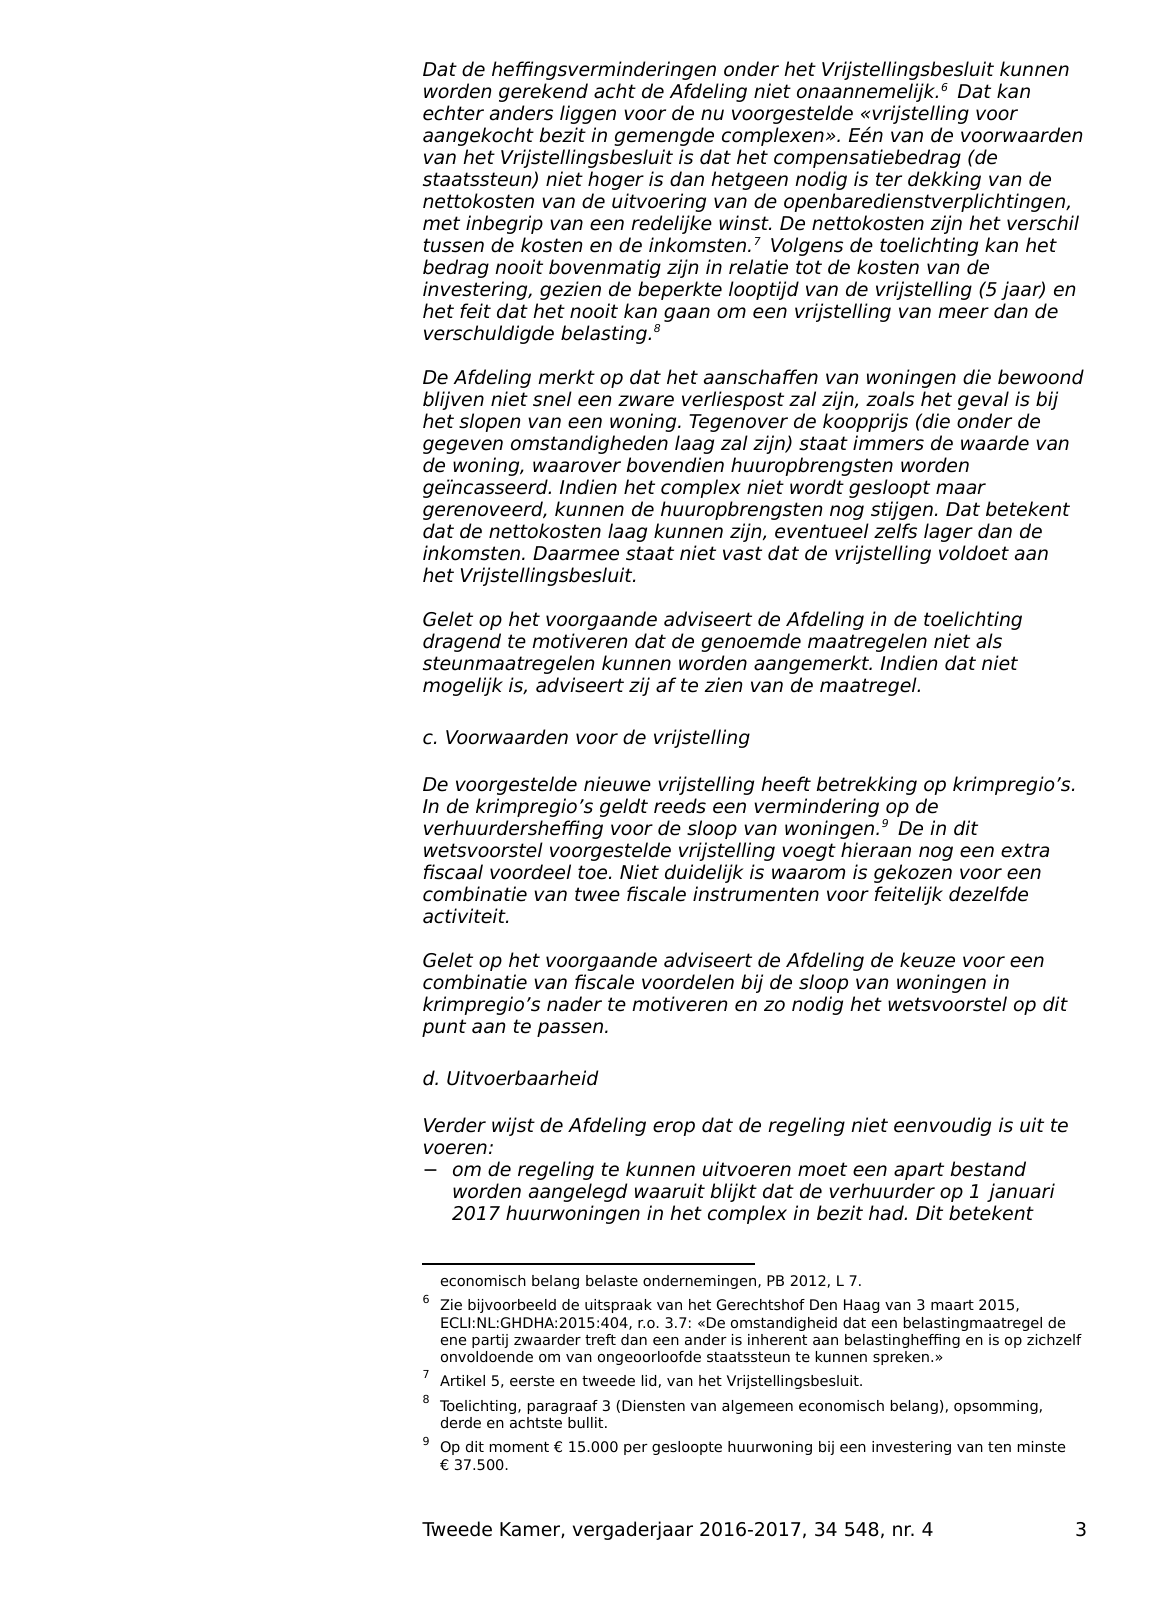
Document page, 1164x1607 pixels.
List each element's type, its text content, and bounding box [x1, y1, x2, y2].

text Gelet op het voorgaande adviseert de Afdeling in de toelichting dragend te motiveren dat de genoemde maatregelen niet als steunmaatregelen kunnen worden aangemerkt. Indien dat niet mogelijk is, adviseert zij af te zien van de maatregel. [422, 609, 1087, 697]
text Op dit moment € 15.000 per gesloopte huurwoning bij een investering van ten minste € 37.500. [422, 1435, 1087, 1474]
text Verder wijst de Afdeling erop dat de regeling niet eenvoudig is uit te voeren: [422, 1115, 1087, 1159]
subtitle c. Voorwaarden voor de vrijstelling [422, 727, 1087, 749]
subtitle d. Uitvoerbaarheid [422, 1068, 1087, 1090]
text Zie bijvoorbeeld de uitspraak van het Gerechtshof Den Haag van 3 maart 2015, ECLI:NL:GHDHA:2015:404, r.o. 3.7: «De omstandigheid dat een belastingmaatregel de ene partij zwaarder treft dan een ander is inherent aan belastingheffing en is op zichzelf onvoldoende om van ongeoorloofde staatssteun te kunnen spreken.» [422, 1293, 1087, 1366]
text − om de regeling te kunnen uitvoeren moet een apart bestand worden aangelegd waaruit blijkt dat de verhuurder op 1 januari 2017 huurwoningen in het complex in bezit had. Dit betekent [422, 1159, 1087, 1225]
text Dat de heffingsverminderingen onder het Vrijstellingsbesluit kunnen worden gerekend acht de Afdeling niet onaannemelijk. Dat kan echter anders liggen voor de nu voorgestelde «vrijstelling voor aangekocht bezit in gemengde complexen». Eén van de voorwaarden van het Vrijstellingsbesluit is dat het compensatiebedrag (de staatssteun) niet hoger is dan hetgeen nodig is ter dekking van de nettokosten van de uitvoering van de openbaredienstverplichtingen, met inbegrip van een redelijke winst. De nettokosten zijn het verschil tussen de kosten en de inkomsten. Volgens de toelichting kan het bedrag nooit bovenmatig zijn in relatie tot de kosten van de investering, gezien de beperkte looptijd van de vrijstelling (5 jaar) en het feit dat het nooit kan gaan om een vrijstelling van meer dan de verschuldigde belasting. [422, 59, 1087, 345]
text De voorgestelde nieuwe vrijstelling heeft betrekking op krimpregio’s. In de krimpregio’s geldt reeds een vermindering op de verhuurdersheffing voor de sloop van woningen. De in dit wetsvoorstel voorgestelde vrijstelling voegt hieraan nog een extra fiscaal voordeel toe. Niet duidelijk is waarom is gekozen voor een combinatie van twee fiscale instrumenten voor feitelijk dezelfde activiteit. [422, 774, 1087, 928]
text economisch belang belaste ondernemingen, PB 2012, L 7. [422, 1273, 1087, 1290]
text Gelet op het voorgaande adviseert de Afdeling de keuze voor een combinatie van fiscale voordelen bij de sloop van woningen in krimpregio’s nader te motiveren en zo nodig het wetsvoorstel op dit punt aan te passen. [422, 950, 1087, 1038]
text Artikel 5, eerste en tweede lid, van het Vrijstellingsbesluit. [422, 1368, 1087, 1391]
text Toelichting, paragraaf 3 (Diensten van algemeen economisch belang), opsomming, derde en achtste bullit. [422, 1393, 1087, 1432]
text De Afdeling merkt op dat het aanschaffen van woningen die bewoond blijven niet snel een zware verliespost zal zijn, zoals het geval is bij het slopen van een woning. Tegenover de koopprijs (die onder de gegeven omstandigheden laag zal zijn) staat immers de waarde van de woning, waarover bovendien huuropbrengsten worden geïncasseerd. Indien het complex niet wordt gesloopt maar gerenoveerd, kunnen de huuropbrengsten nog stijgen. Dat betekent dat de nettokosten laag kunnen zijn, eventueel zelfs lager dan de inkomsten. Daarmee staat niet vast dat de vrijstelling voldoet aan het Vrijstellingsbesluit. [422, 367, 1087, 587]
